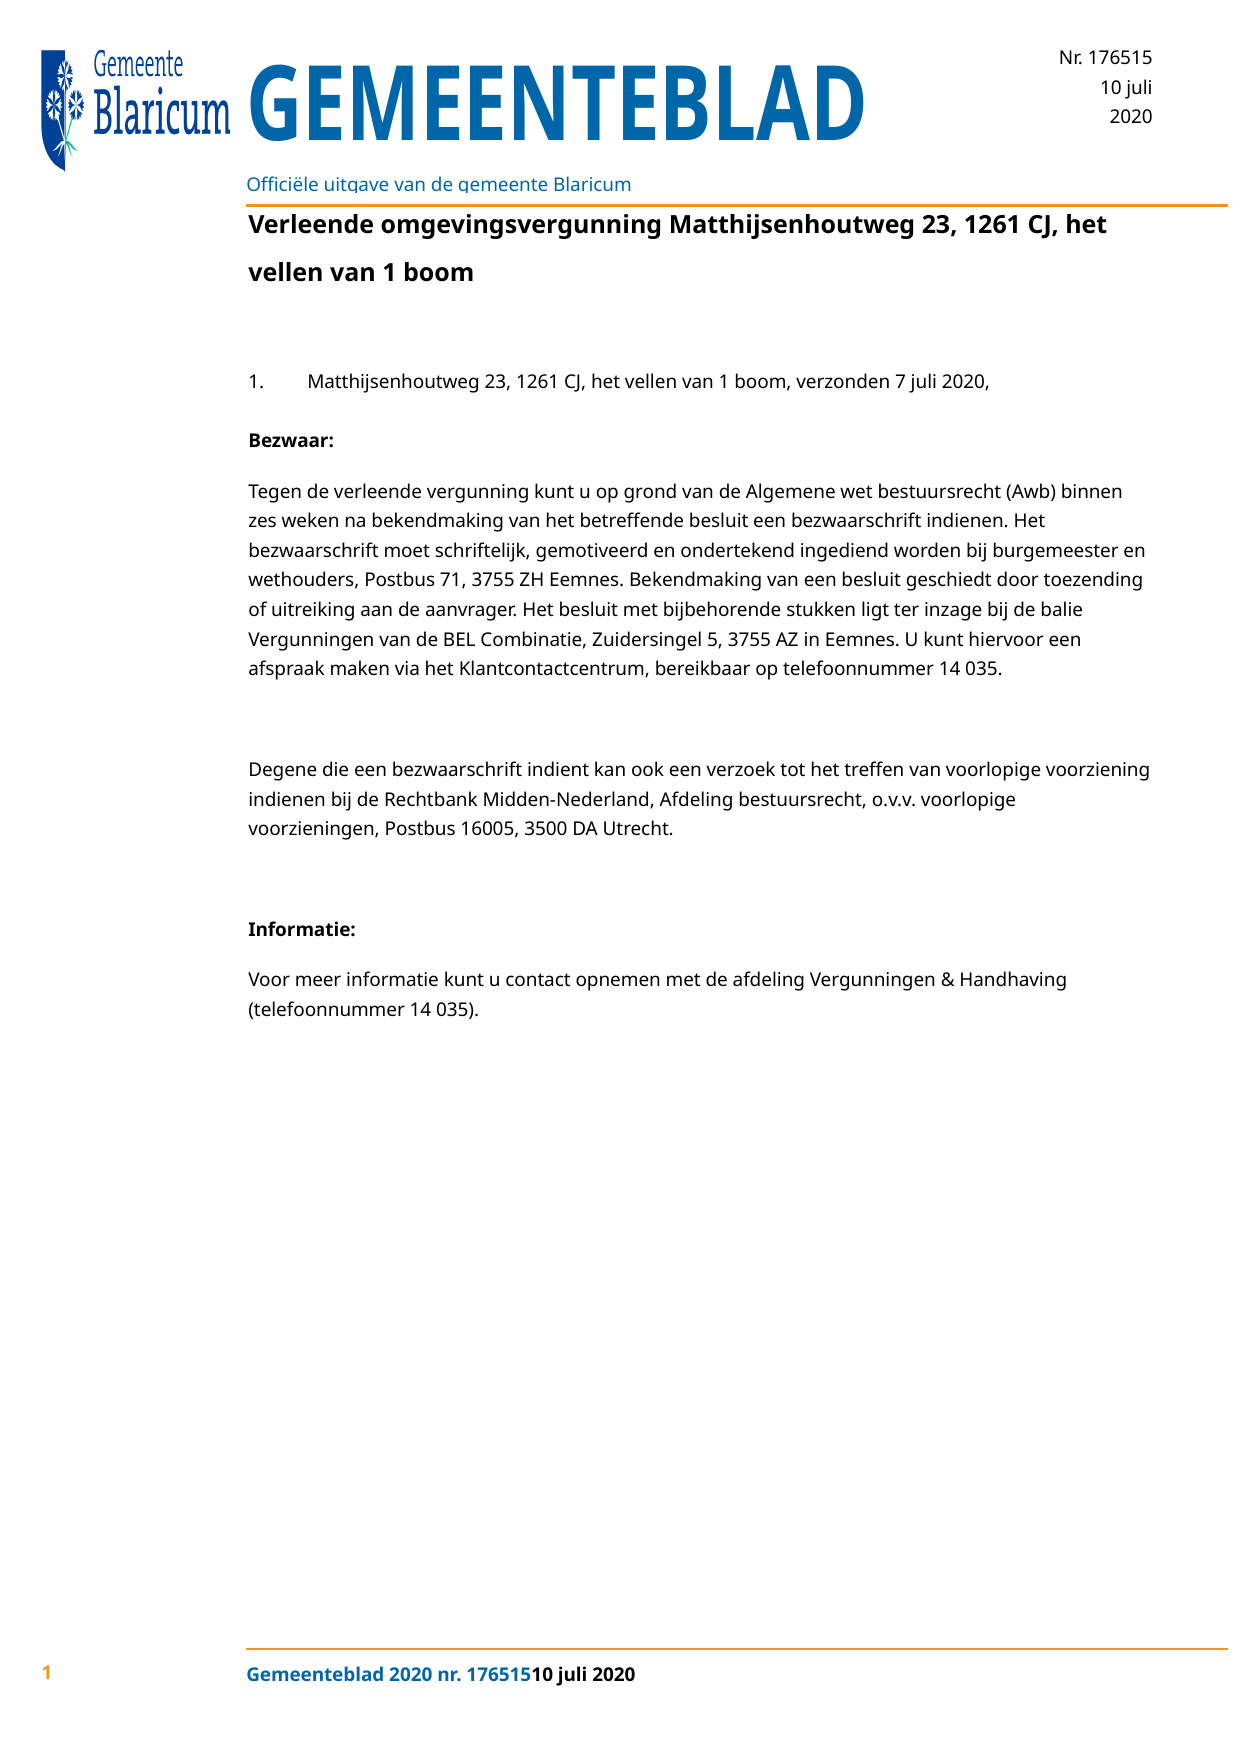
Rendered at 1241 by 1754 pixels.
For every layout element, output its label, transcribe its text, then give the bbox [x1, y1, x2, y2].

text Voor meer informatie kunt u contact opnemen met de afdeling Vergunningen & Handhaving (telefoonnummer 14 035). [248, 967, 1152, 1022]
text Tegen de verleende vergunning kunt u op grond van de Algemene wet bestuursrecht (Awb) binnen zes weken na bekendmaking van het betreffende besluit een bezwaarschrift indienen. Het bezwaarschrift moet schriftelijk, gemotiveerd en ondertekend ingediend worden bij burgemeester en wethouders, Postbus 71, 3755 ZH Eemnes. Bekendmaking van een besluit geschiedt door toezending of uitreiking aan de aanvrager. Het besluit met bijbehorende stukken ligt ter inzage bij de balie Vergunningen van de BEL Combinatie, Zuidersingel 5, 3755 AZ in Eemnes. U kunt hiervoor een afspraak maken via het Klantcontactcentrum, bereikbaar op telefoonnummer 14 035. [248, 478, 1152, 681]
text Bezwaar: [248, 427, 1152, 453]
text Verleende omgevingsvergunning Matthijsenhoutweg 23, 1261 CJ, het vellen van 1 boom [248, 207, 1152, 288]
picture [41, 47, 231, 172]
text Degene die een bezwaarschrift indient kan ook een verzoek tot het treffen van voorlopige voorziening indienen bij de Rechtbank Midden-Nederland, Afdeling bestuursrecht, o.v.v. voorlopige voorzieningen, Postbus 16005, 3500 DA Utrecht. [248, 756, 1152, 841]
list Matthijsenhoutweg 23, 1261 CJ, het vellen van 1 boom, verzonden 7 juli 2020, [248, 368, 1152, 394]
text Informatie: [248, 916, 1152, 942]
